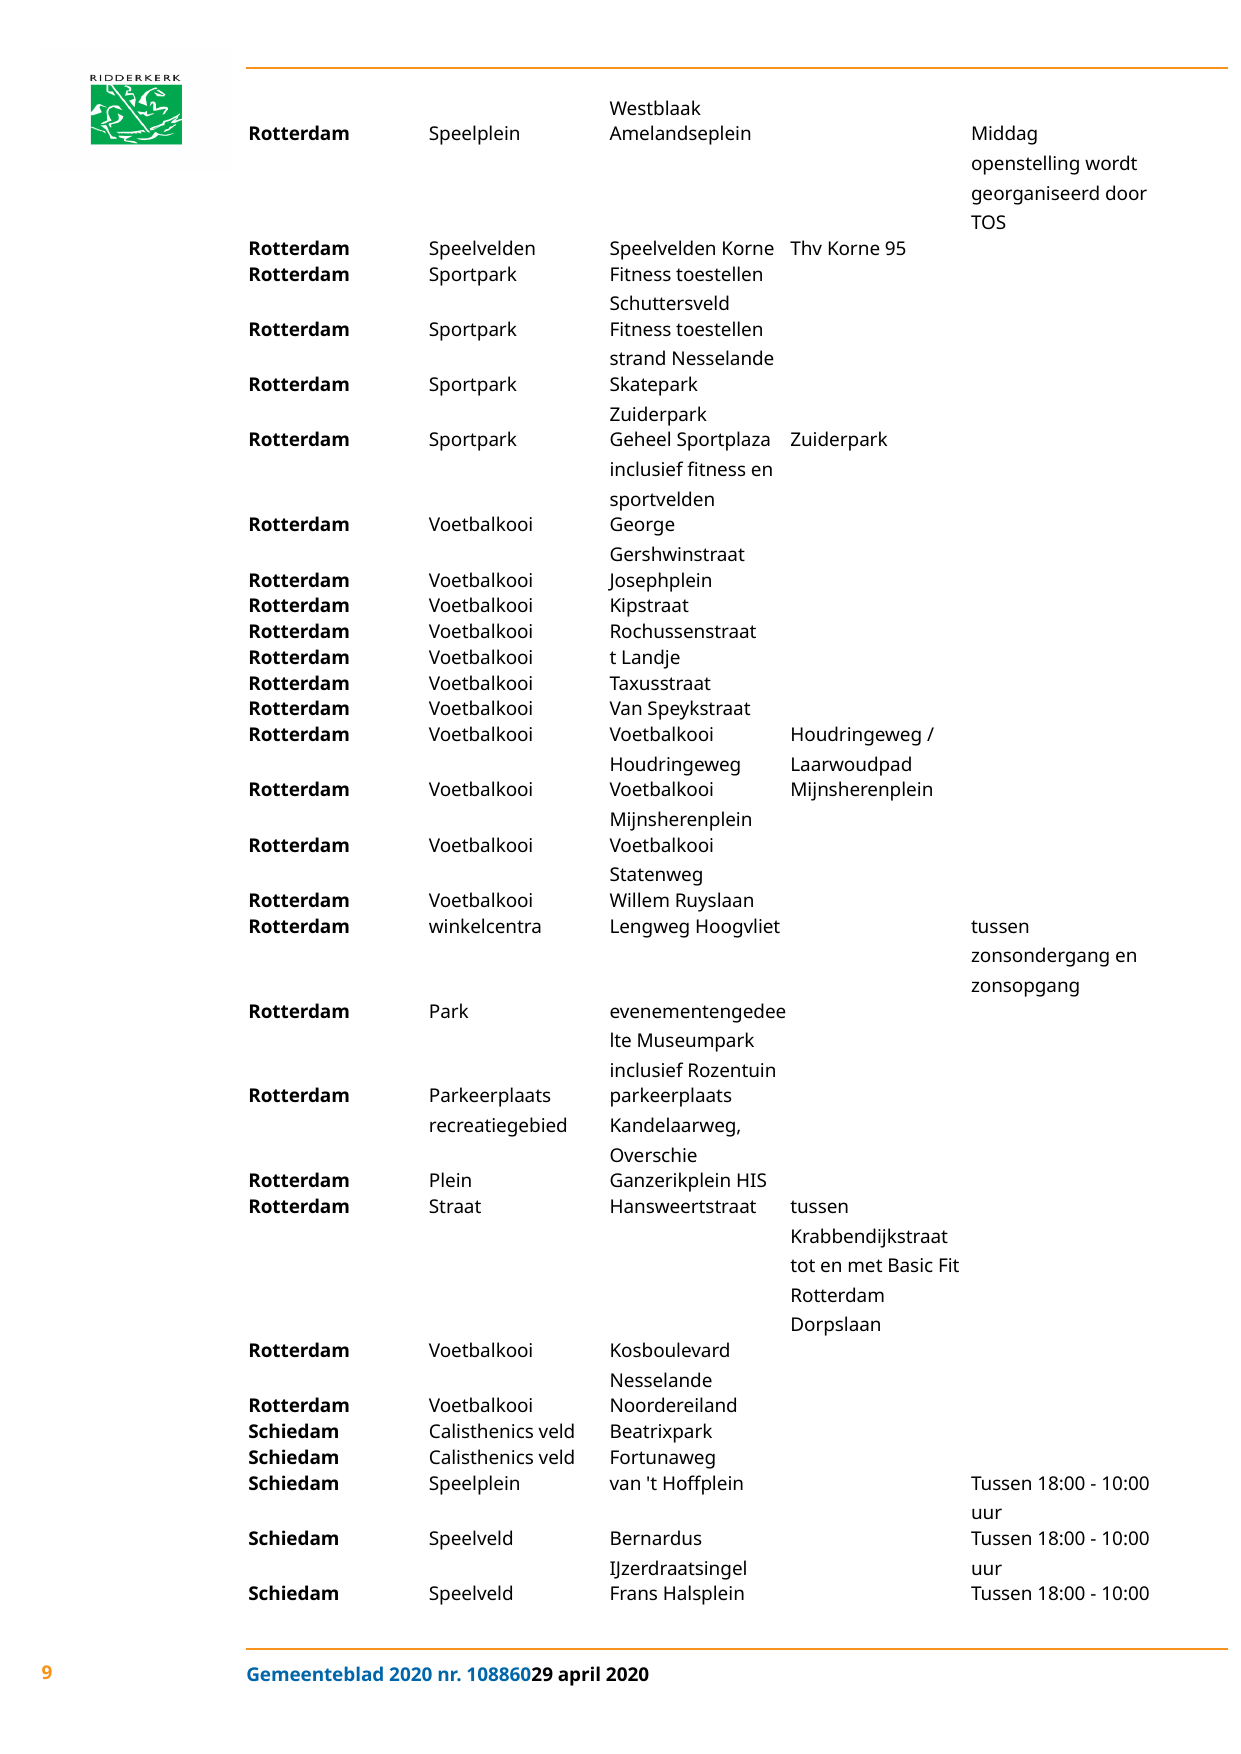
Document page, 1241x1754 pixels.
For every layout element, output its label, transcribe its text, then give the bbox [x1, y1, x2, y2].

table_cell Voetbalkooi [429, 567, 609, 593]
table_cell Hansweertstraat [609, 1193, 790, 1337]
table_cell [790, 567, 971, 593]
table_cell Voetbalkooi [429, 1338, 609, 1393]
table_cell [971, 887, 1152, 913]
table_cell Rotterdam [248, 235, 429, 261]
table_cell Frans Halsplein [609, 1581, 790, 1606]
table_cell [790, 1581, 971, 1606]
table_cell Voetbalkooi [429, 644, 609, 670]
table_cell Sportpark [429, 316, 609, 371]
table_cell [971, 1444, 1152, 1470]
table_cell Rotterdam [248, 832, 429, 887]
table_cell Westblaak [609, 95, 790, 121]
table_cell Middag openstelling wordt georganiseerd door TOS [971, 121, 1152, 235]
table_cell [790, 371, 971, 427]
table_cell [790, 913, 971, 998]
table_cell Beatrixpark [609, 1419, 790, 1444]
table_cell [790, 1470, 971, 1525]
table_cell Rotterdam [248, 316, 429, 371]
table_cell [248, 95, 429, 121]
table_cell Willem Ruyslaan [609, 887, 790, 913]
table_cell [971, 670, 1152, 696]
table_cell Schiedam [248, 1444, 429, 1470]
table_cell Ganzerikplein HIS [609, 1168, 790, 1193]
table_cell [790, 887, 971, 913]
table_cell t Landje [609, 644, 790, 670]
table_cell winkelcentra [429, 913, 609, 998]
table_cell [790, 261, 971, 316]
table_cell [429, 95, 609, 121]
table_cell Speelvelden [429, 235, 609, 261]
table_cell [790, 832, 971, 887]
table_cell [790, 593, 971, 618]
table_cell Parkeerplaats recreatiegebied [429, 1083, 609, 1168]
table_cell Rotterdam [248, 777, 429, 832]
table_cell Voetbalkooi [429, 832, 609, 887]
table_cell [790, 1338, 971, 1393]
table_cell Calisthenics veld [429, 1444, 609, 1470]
table_cell Rotterdam [248, 567, 429, 593]
table_cell Rotterdam [248, 1393, 429, 1418]
table_cell Fitness toestellen strand Nesselande [609, 316, 790, 371]
table_cell [971, 316, 1152, 371]
table_cell Tussen 18:00 - 10:00 uur [971, 1470, 1152, 1525]
table_cell [790, 1419, 971, 1444]
table_cell Rotterdam [248, 1338, 429, 1393]
table_cell [971, 1083, 1152, 1168]
table_cell Rotterdam [248, 618, 429, 644]
table_cell Speelplein [429, 121, 609, 235]
table_cell Houdringeweg / Laarwoudpad [790, 721, 971, 777]
table_cell Voetbalkooi [429, 696, 609, 721]
table_cell [790, 670, 971, 696]
table_cell [971, 644, 1152, 670]
table_cell Skatepark Zuiderpark [609, 371, 790, 427]
table_cell [971, 427, 1152, 512]
table_cell Calisthenics veld [429, 1419, 609, 1444]
table_cell Van Speykstraat [609, 696, 790, 721]
table_cell Josephplein [609, 567, 790, 593]
table_cell tussen zonsondergang en zonsopgang [971, 913, 1152, 998]
table_cell Rotterdam [248, 670, 429, 696]
table_cell [971, 618, 1152, 644]
table_cell [971, 721, 1152, 777]
table_cell [971, 1193, 1152, 1337]
table_cell tussen Krabbendijkstraat tot en met Basic Fit Rotterdam Dorpslaan [790, 1193, 971, 1337]
table_cell Park [429, 998, 609, 1083]
table_cell [790, 998, 971, 1083]
table_cell [790, 1083, 971, 1168]
table_cell [790, 1525, 971, 1581]
table_cell Speelveld [429, 1525, 609, 1581]
table_cell Rotterdam [248, 1083, 429, 1168]
table_cell Rotterdam [248, 512, 429, 567]
table_cell Schiedam [248, 1581, 429, 1606]
table_cell Amelandseplein [609, 121, 790, 235]
table_cell Rotterdam [248, 998, 429, 1083]
table_cell Voetbalkooi [429, 512, 609, 567]
table_cell [971, 1168, 1152, 1193]
table_cell Thv Korne 95 [790, 235, 971, 261]
table_cell Rotterdam [248, 371, 429, 427]
table_cell [790, 316, 971, 371]
table_cell evenementengedeelte Museumpark inclusief Rozentuin [609, 998, 790, 1083]
table_cell Voetbalkooi [429, 1393, 609, 1418]
table_cell [971, 696, 1152, 721]
table_cell Voetbalkooi Mijnsherenplein [609, 777, 790, 832]
table_cell [971, 1419, 1152, 1444]
table_cell Rochussenstraat [609, 618, 790, 644]
table_cell Fortunaweg [609, 1444, 790, 1470]
table_cell Rotterdam [248, 1193, 429, 1337]
table_cell Voetbalkooi Statenweg [609, 832, 790, 887]
table_cell Speelplein [429, 1470, 609, 1525]
table_cell Tussen 18:00 - 10:00 [971, 1581, 1152, 1606]
picture [41, 47, 231, 172]
table_cell Rotterdam [248, 696, 429, 721]
table_cell Rotterdam [248, 913, 429, 998]
table_cell Plein [429, 1168, 609, 1193]
table_cell Schiedam [248, 1470, 429, 1525]
table_cell [971, 371, 1152, 427]
table_cell Tussen 18:00 - 10:00 uur [971, 1525, 1152, 1581]
table_cell Rotterdam [248, 887, 429, 913]
table_cell Zuiderpark [790, 427, 971, 512]
table_cell [971, 593, 1152, 618]
table_cell parkeerplaats Kandelaarweg, Overschie [609, 1083, 790, 1168]
table_cell Rotterdam [248, 1168, 429, 1193]
table_cell Schiedam [248, 1419, 429, 1444]
table_cell Voetbalkooi [429, 777, 609, 832]
table_cell Taxusstraat [609, 670, 790, 696]
table_cell Speelveld [429, 1581, 609, 1606]
table_cell [971, 777, 1152, 832]
table_cell Kosboulevard Nesselande [609, 1338, 790, 1393]
table_cell [790, 618, 971, 644]
table_cell [971, 512, 1152, 567]
table_cell [971, 235, 1152, 261]
table_cell Schiedam [248, 1525, 429, 1581]
table_cell Mijnsherenplein [790, 777, 971, 832]
table_cell [971, 95, 1152, 121]
table_cell Straat [429, 1193, 609, 1337]
table_cell [790, 1168, 971, 1193]
table_cell [790, 512, 971, 567]
table_cell Bernardus IJzerdraatsingel [609, 1525, 790, 1581]
table_cell Voetbalkooi [429, 618, 609, 644]
table_cell [790, 696, 971, 721]
table_cell [790, 95, 971, 121]
table_cell Sportpark [429, 427, 609, 512]
table_cell [790, 644, 971, 670]
table_cell Rotterdam [248, 261, 429, 316]
table_cell [971, 998, 1152, 1083]
table_cell [790, 1393, 971, 1418]
table_cell Sportpark [429, 261, 609, 316]
table_cell Sportpark [429, 371, 609, 427]
table_cell van 't Hoffplein [609, 1470, 790, 1525]
table_cell Rotterdam [248, 593, 429, 618]
table_cell [971, 1338, 1152, 1393]
table_cell [971, 832, 1152, 887]
table_cell [971, 567, 1152, 593]
table_cell Geheel Sportplaza inclusief fitness en sportvelden [609, 427, 790, 512]
table_cell George Gershwinstraat [609, 512, 790, 567]
table_cell Rotterdam [248, 721, 429, 777]
table_cell Voetbalkooi [429, 670, 609, 696]
table_cell Speelvelden Korne [609, 235, 790, 261]
table_cell Noordereiland [609, 1393, 790, 1418]
table_cell [971, 261, 1152, 316]
table_cell Kipstraat [609, 593, 790, 618]
table_cell [971, 1393, 1152, 1418]
table_cell Voetbalkooi [429, 593, 609, 618]
table_cell Lengweg Hoogvliet [609, 913, 790, 998]
table_cell [790, 121, 971, 235]
table_cell Voetbalkooi Houdringeweg [609, 721, 790, 777]
table_cell Rotterdam [248, 121, 429, 235]
table_cell Rotterdam [248, 427, 429, 512]
table_cell Voetbalkooi [429, 721, 609, 777]
table_cell Fitness toestellen Schuttersveld [609, 261, 790, 316]
table_cell Voetbalkooi [429, 887, 609, 913]
table_cell Rotterdam [248, 644, 429, 670]
table_cell [790, 1444, 971, 1470]
